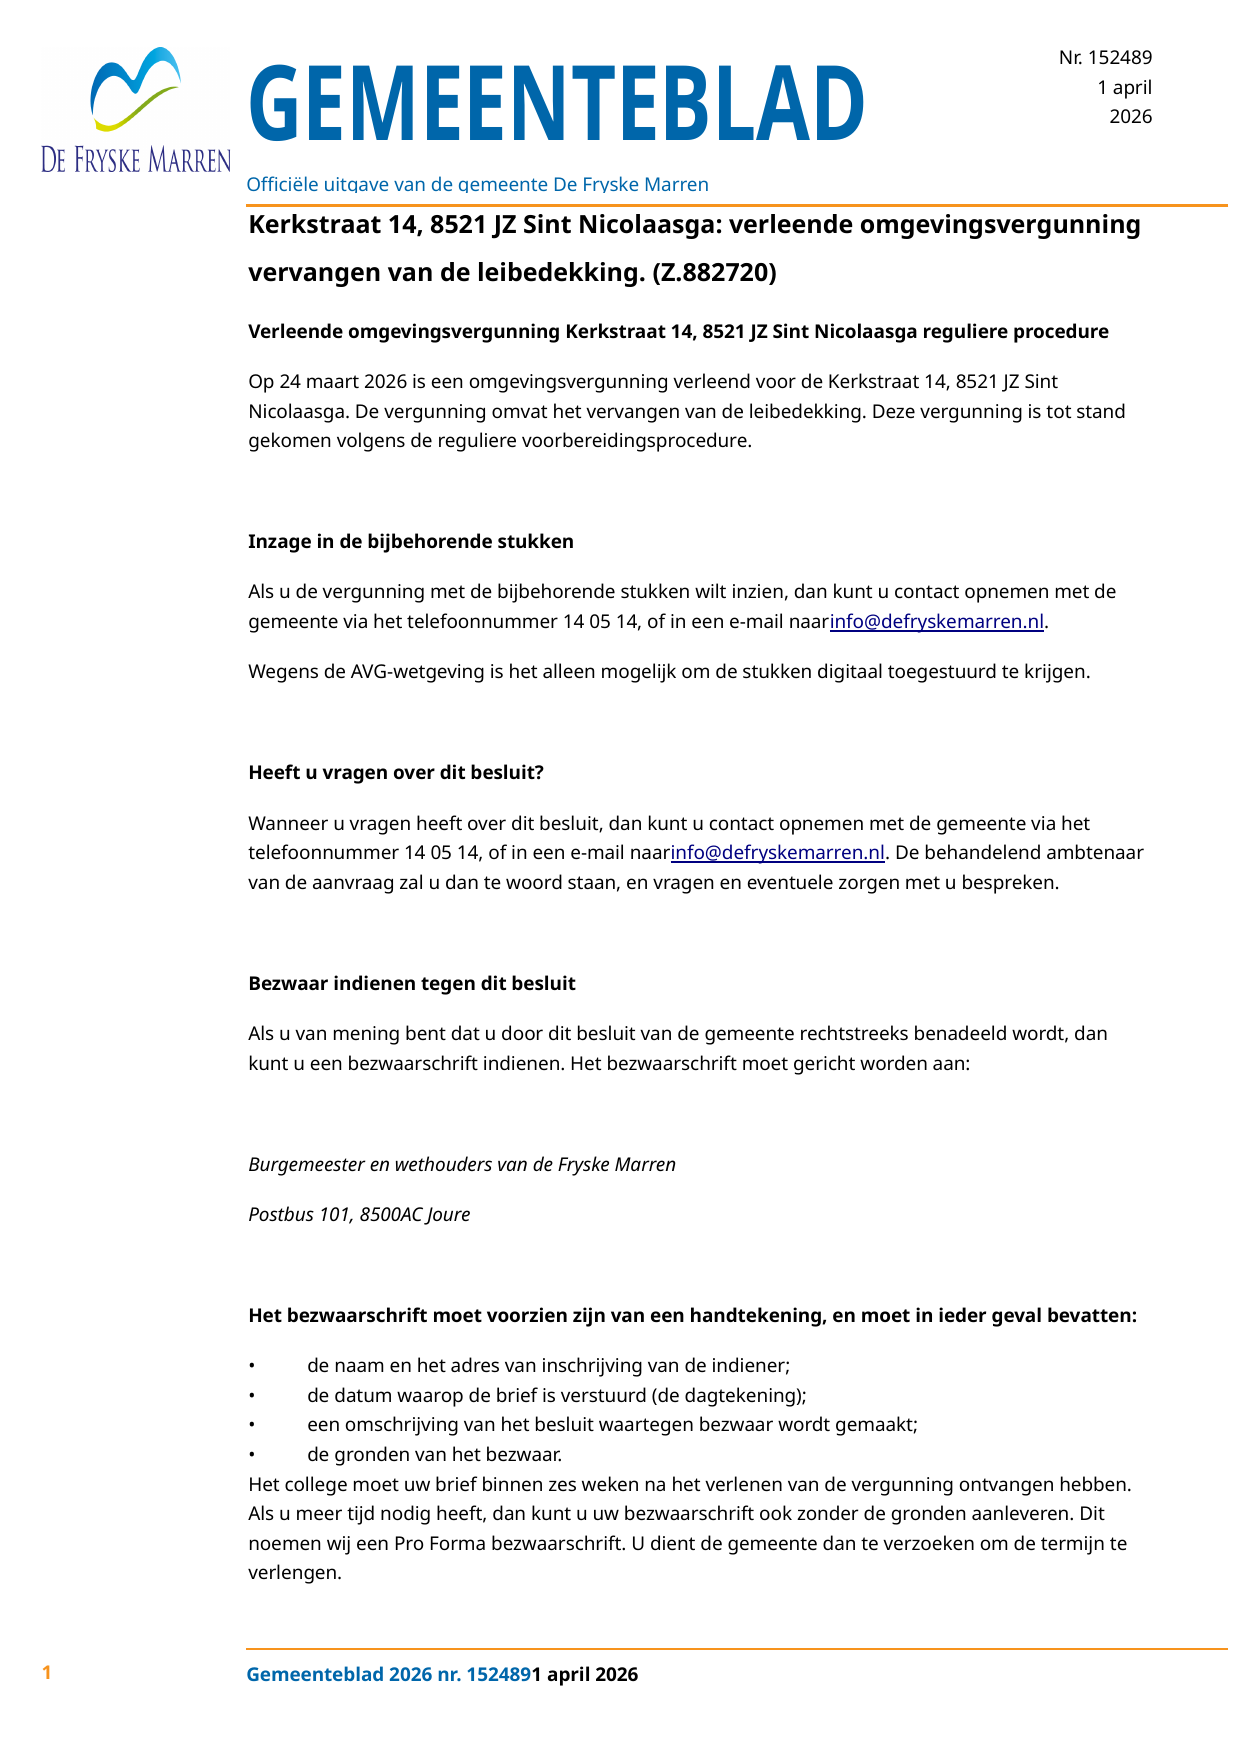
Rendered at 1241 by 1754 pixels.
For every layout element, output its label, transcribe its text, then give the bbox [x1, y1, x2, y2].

text Kerkstraat 14, 8521 JZ Sint Nicolaasga: verleende omgevingsvergunning vervangen van de leibedekking. (Z.882720) [248, 207, 1152, 288]
text Op 24 maart 2026 is een omgevingsvergunning verleend voor de Kerkstraat 14, 8521 JZ Sint Nicolaasga. De vergunning omvat het vervangen van de leibedekking. Deze vergunning is tot stand gekomen volgens de reguliere voorbereidingsprocedure. [248, 368, 1152, 453]
text Als u van mening bent dat u door dit besluit van de gemeente rechtstreeks benadeeld wordt, dan kunt u een bezwaarschrift indienen. Het bezwaarschrift moet gericht worden aan: [248, 1020, 1152, 1076]
text Als u de vergunning met de bijbehorende stukken wilt inzien, dan kunt u contact opnemen met de gemeente via het telefoonnummer 14 05 14, of in een e-mail naarinfo@defryskemarren.nl. [248, 579, 1152, 634]
text Het college moet uw brief binnen zes weken na het verlenen van de vergunning ontvangen hebben. Als u meer tijd nodig heeft, dan kunt u uw bezwaarschrift ook zonder de gronden aanleveren. Dit noemen wij een Pro Forma bezwaarschrift. U dient de gemeente dan te verzoeken om de termijn te verlengen. [248, 1471, 1152, 1585]
text Het bezwaarschrift moet voorzien zijn van een handtekening, en moet in ieder geval bevatten: [248, 1302, 1152, 1328]
text Bezwaar indienen tegen dit besluit [248, 970, 1152, 996]
text Verleende omgevingsvergunning Kerkstraat 14, 8521 JZ Sint Nicolaasga reguliere procedure [248, 318, 1152, 344]
list de datum waarop de brief is verstuurd (de dagtekening); [248, 1382, 1152, 1408]
list de naam en het adres van inschrijving van de indiener; [248, 1352, 1152, 1378]
text Inzage in de bijbehorende stukken [248, 528, 1152, 554]
list de gronden van het bezwaar. [248, 1441, 1152, 1467]
text Wegens de AVG-wetgeving is het alleen mogelijk om de stukken digitaal toegestuurd te krijgen. [248, 659, 1152, 684]
picture [41, 47, 231, 172]
text Postbus 101, 8500AC Joure [248, 1201, 1152, 1227]
text Wanneer u vragen heeft over dit besluit, dan kunt u contact opnemen met de gemeente via het telefoonnummer 14 05 14, of in een e-mail naarinfo@defryskemarren.nl. De behandelend ambtenaar van de aanvraag zal u dan te woord staan, en vragen en eventuele zorgen met u bespreken. [248, 810, 1152, 895]
list een omschrijving van het besluit waartegen bezwaar wordt gemaakt; [248, 1412, 1152, 1437]
text Heeft u vragen over dit besluit? [248, 759, 1152, 785]
text Burgemeester en wethouders van de Fryske Marren [248, 1151, 1152, 1177]
